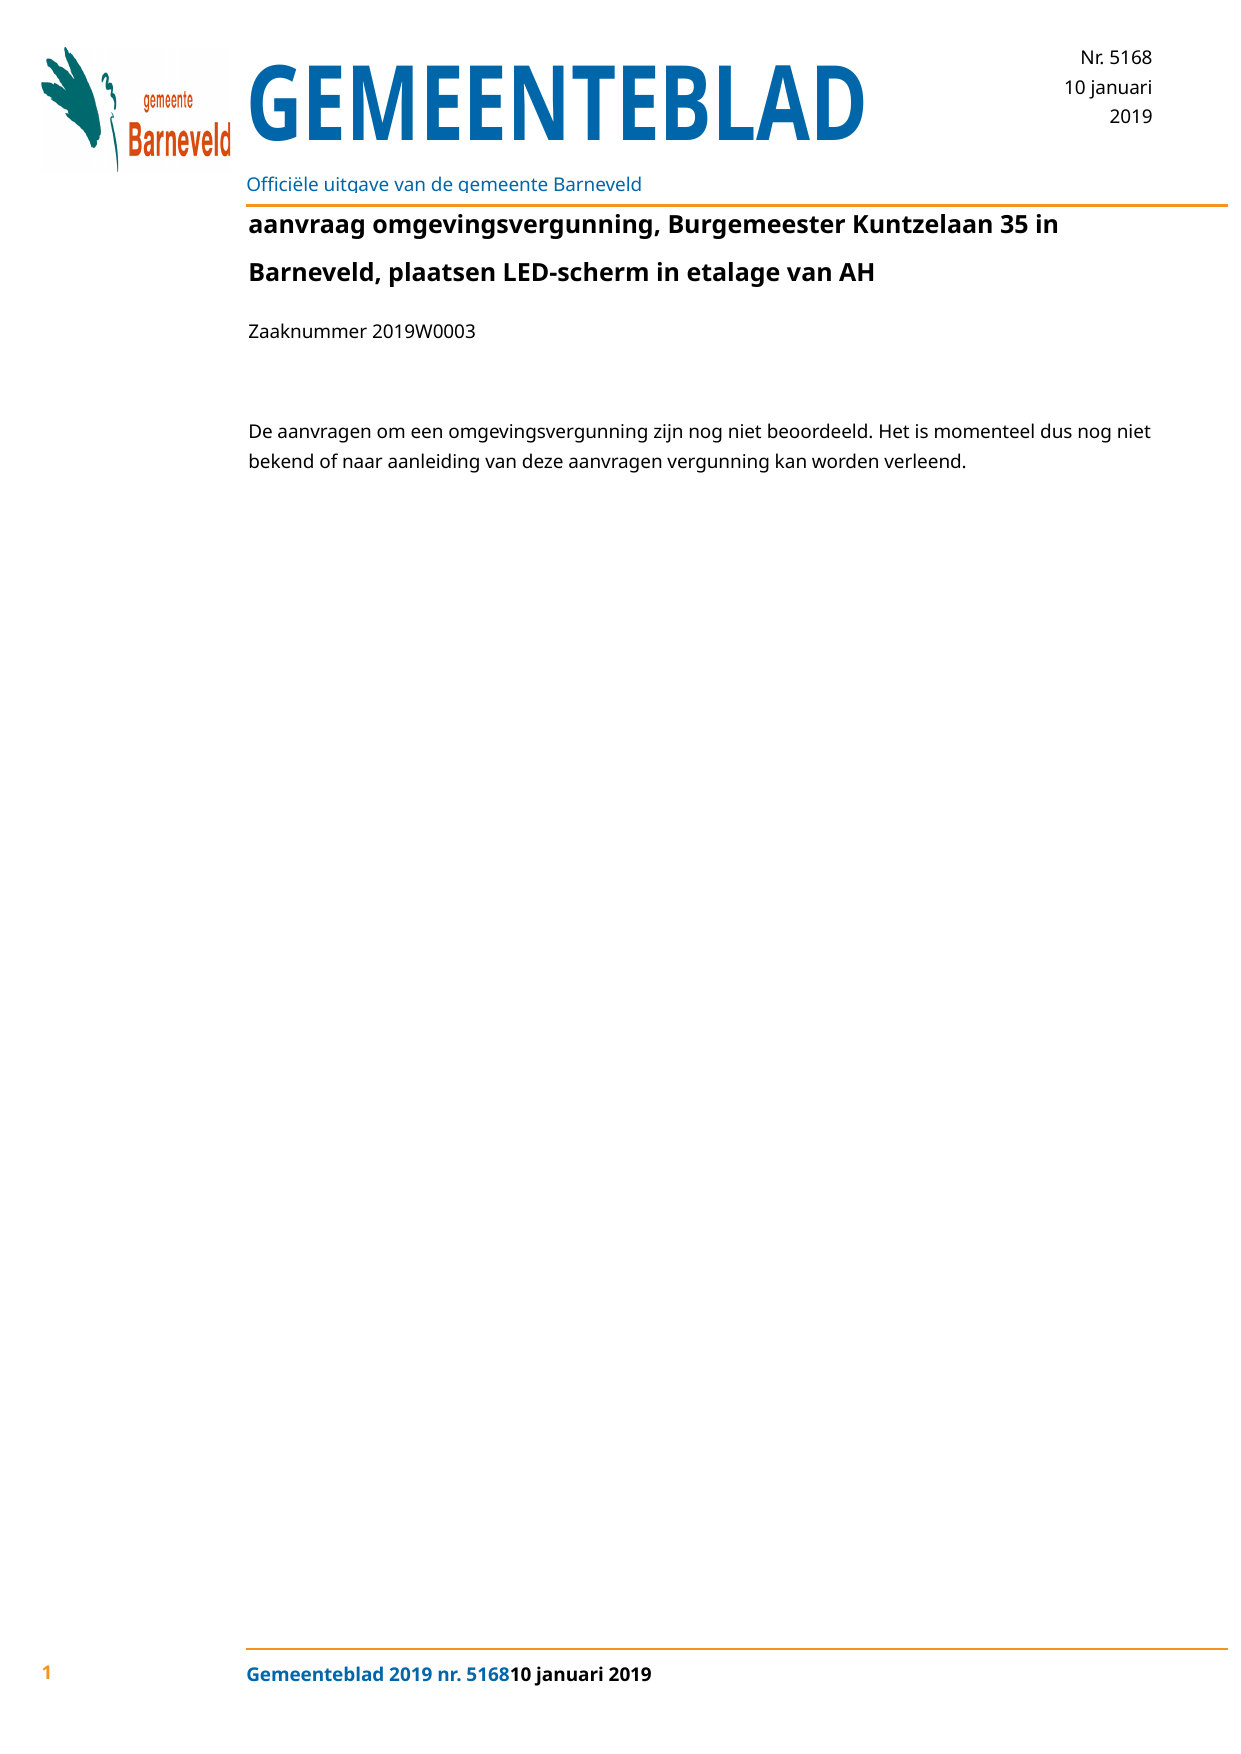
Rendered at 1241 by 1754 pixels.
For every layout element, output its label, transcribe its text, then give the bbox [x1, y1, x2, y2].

text Zaaknummer 2019W0003 [248, 318, 1152, 344]
picture [41, 47, 231, 172]
text De aanvragen om een omgevingsvergunning zijn nog niet beoordeeld. Het is momenteel dus nog niet bekend of naar aanleiding van deze aanvragen vergunning kan worden verleend. [248, 419, 1152, 474]
text aanvraag omgevingsvergunning, Burgemeester Kuntzelaan 35 in Barneveld, plaatsen LED-scherm in etalage van AH [248, 207, 1152, 288]
